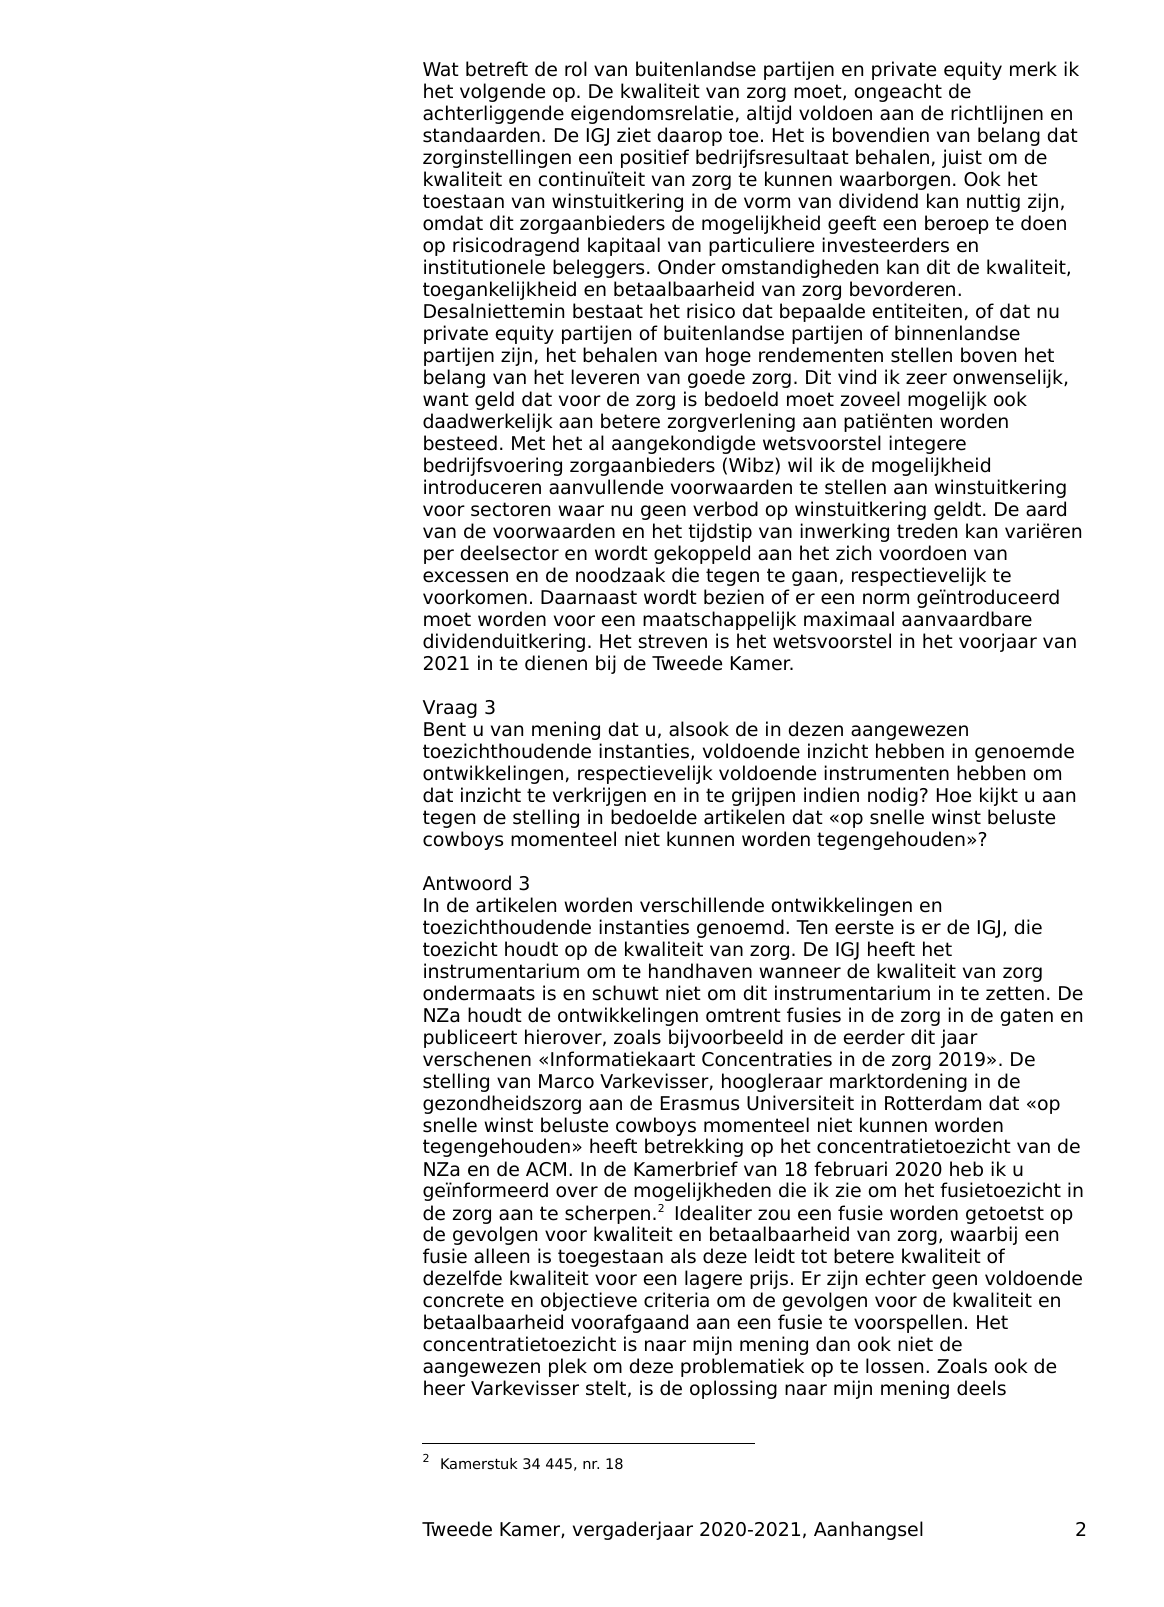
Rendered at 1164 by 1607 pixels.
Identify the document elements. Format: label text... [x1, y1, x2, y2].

text Bent u van mening dat u, alsook de in dezen aangewezen toezichthoudende instanties, voldoende inzicht hebben in genoemde ontwikkelingen, respectievelijk voldoende instrumenten hebben om dat inzicht te verkrijgen en in te grijpen indien nodig? Hoe kijkt u aan tegen de stelling in bedoelde artikelen dat «op snelle winst beluste cowboys momenteel niet kunnen worden tegengehouden»? [422, 719, 1087, 851]
text Vraag 3 [422, 697, 1087, 719]
text Wat betreft de rol van buitenlandse partijen en private equity merk ik het volgende op. De kwaliteit van zorg moet, ongeacht de achterliggende eigendomsrelatie, altijd voldoen aan de richtlijnen en standaarden. De IGJ ziet daarop toe. Het is bovendien van belang dat zorginstellingen een positief bedrijfsresultaat behalen, juist om de kwaliteit en continuïteit van zorg te kunnen waarborgen. Ook het toestaan van winstuitkering in de vorm van dividend kan nuttig zijn, omdat dit zorgaanbieders de mogelijkheid geeft een beroep te doen op risicodragend kapitaal van particuliere investeerders en institutionele beleggers. Onder omstandigheden kan dit de kwaliteit, toegankelijkheid en betaalbaarheid van zorg bevorderen. Desalniettemin bestaat het risico dat bepaalde entiteiten, of dat nu private equity partijen of buitenlandse partijen of binnenlandse partijen zijn, het behalen van hoge rendementen stellen boven het belang van het leveren van goede zorg. Dit vind ik zeer onwenselijk, want geld dat voor de zorg is bedoeld moet zoveel mogelijk ook daadwerkelijk aan betere zorgverlening aan patiënten worden besteed. Met het al aangekondigde wetsvoorstel integere bedrijfsvoering zorgaanbieders (Wibz) wil ik de mogelijkheid introduceren aanvullende voorwaarden te stellen aan winstuitkering voor sectoren waar nu geen verbod op winstuitkering geldt. De aard van de voorwaarden en het tijdstip van inwerking treden kan variëren per deelsector en wordt gekoppeld aan het zich voordoen van excessen en de noodzaak die tegen te gaan, respectievelijk te voorkomen. Daarnaast wordt bezien of er een norm geïntroduceerd moet worden voor een maatschappelijk maximaal aanvaardbare dividenduitkering. Het streven is het wetsvoorstel in het voorjaar van 2021 in te dienen bij de Tweede Kamer. [422, 59, 1087, 674]
text Kamerstuk 34 445, nr. 18 [422, 1452, 1087, 1474]
text Antwoord 3 [422, 873, 1087, 895]
text In de artikelen worden verschillende ontwikkelingen en toezichthoudende instanties genoemd. Ten eerste is er de IGJ, die toezicht houdt op de kwaliteit van zorg. De IGJ heeft het instrumentarium om te handhaven wanneer de kwaliteit van zorg ondermaats is en schuwt niet om dit instrumentarium in te zetten. De NZa houdt de ontwikkelingen omtrent fusies in de zorg in de gaten en publiceert hierover, zoals bijvoorbeeld in de eerder dit jaar verschenen «Informatiekaart Concentraties in de zorg 2019». De stelling van Marco Varkevisser, hoogleraar marktordening in de gezondheidszorg aan de Erasmus Universiteit in Rotterdam dat «op snelle winst beluste cowboys momenteel niet kunnen worden tegengehouden» heeft betrekking op het concentratietoezicht van de NZa en de ACM. In de Kamerbrief van 18 februari 2020 heb ik u geïnformeerd over de mogelijkheden die ik zie om het fusietoezicht in de zorg aan te scherpen. Idealiter zou een fusie worden getoetst op de gevolgen voor kwaliteit en betaalbaarheid van zorg, waarbij een fusie alleen is toegestaan als deze leidt tot betere kwaliteit of dezelfde kwaliteit voor een lagere prijs. Er zijn echter geen voldoende concrete en objectieve criteria om de gevolgen voor de kwaliteit en betaalbaarheid voorafgaand aan een fusie te voorspellen. Het concentratietoezicht is naar mijn mening dan ook niet de aangewezen plek om deze problematiek op te lossen. Zoals ook de heer Varkevisser stelt, is de oplossing naar mijn mening deels [422, 895, 1087, 1400]
